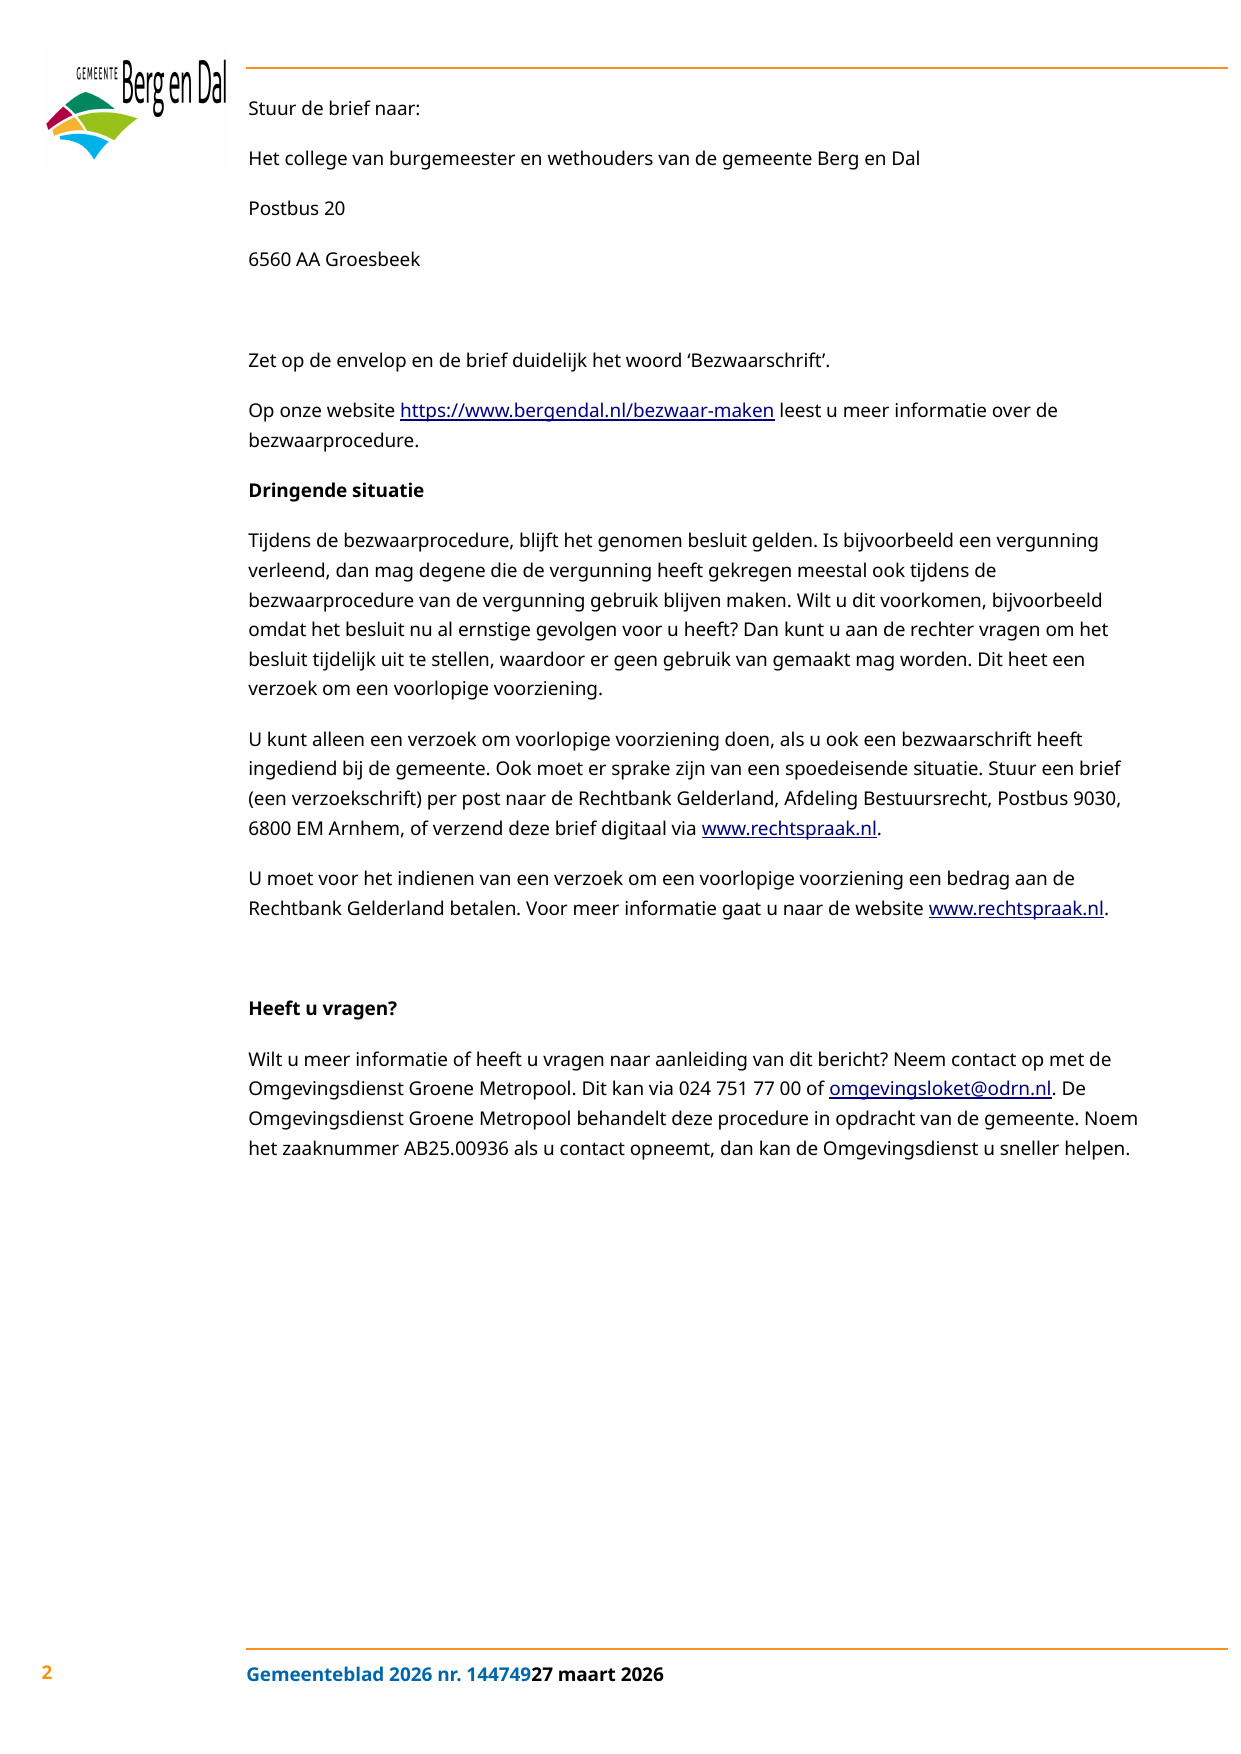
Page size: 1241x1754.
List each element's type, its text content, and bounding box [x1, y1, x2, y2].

text Stuur de brief naar: [248, 95, 1152, 121]
text U moet voor het indienen van een verzoek om een voorlopige voorziening een bedrag aan de Rechtbank Gelderland betalen. Voor meer informatie gaat u naar de website www.rechtspraak.nl. [248, 865, 1152, 921]
picture [41, 47, 231, 172]
text Zet op de envelop en de brief duidelijk het woord ‘Bezwaarschrift’. [248, 347, 1152, 373]
text Dringende situatie [248, 477, 1152, 503]
text U kunt alleen een verzoek om voorlopige voorziening doen, als u ook een bezwaarschrift heeft ingediend bij de gemeente. Ook moet er sprake zijn van een spoedeisende situatie. Stuur een brief (een verzoekschrift) per post naar de Rechtbank Gelderland, Afdeling Bestuursrecht, Postbus 9030, 6800 EM Arnhem, of verzend deze brief digitaal via www.rechtspraak.nl. [248, 726, 1152, 841]
text Het college van burgemeester en wethouders van de gemeente Berg en Dal [248, 145, 1152, 171]
text Wilt u meer informatie of heeft u vragen naar aanleiding van dit bericht? Neem contact op met de Omgevingsdienst Groene Metropool. Dit kan via 024 751 77 00 of omgevingsloket@odrn.nl. De Omgevingsdienst Groene Metropool behandelt deze procedure in opdracht van de gemeente. Noem het zaaknummer AB25.00936 als u contact opneemt, dan kan de Omgevingsdienst u sneller helpen. [248, 1046, 1152, 1161]
text Op onze website https://www.bergendal.nl/bezwaar-maken leest u meer informatie over de bezwaarprocedure. [248, 397, 1152, 453]
text Tijdens de bezwaarprocedure, blijft het genomen besluit gelden. Is bijvoorbeeld een vergunning verleend, dan mag degene die de vergunning heeft gekregen meestal ook tijdens de bezwaarprocedure van de vergunning gebruik blijven maken. Wilt u dit voorkomen, bijvoorbeeld omdat het besluit nu al ernstige gevolgen voor u heeft? Dan kunt u aan de rechter vragen om het besluit tijdelijk uit te stellen, waardoor er geen gebruik van gemaakt mag worden. Dit heet een verzoek om een voorlopige voorziening. [248, 528, 1152, 701]
text Heeft u vragen? [248, 996, 1152, 1021]
text 6560 AA Groesbeek [248, 246, 1152, 272]
text Postbus 20 [248, 196, 1152, 221]
